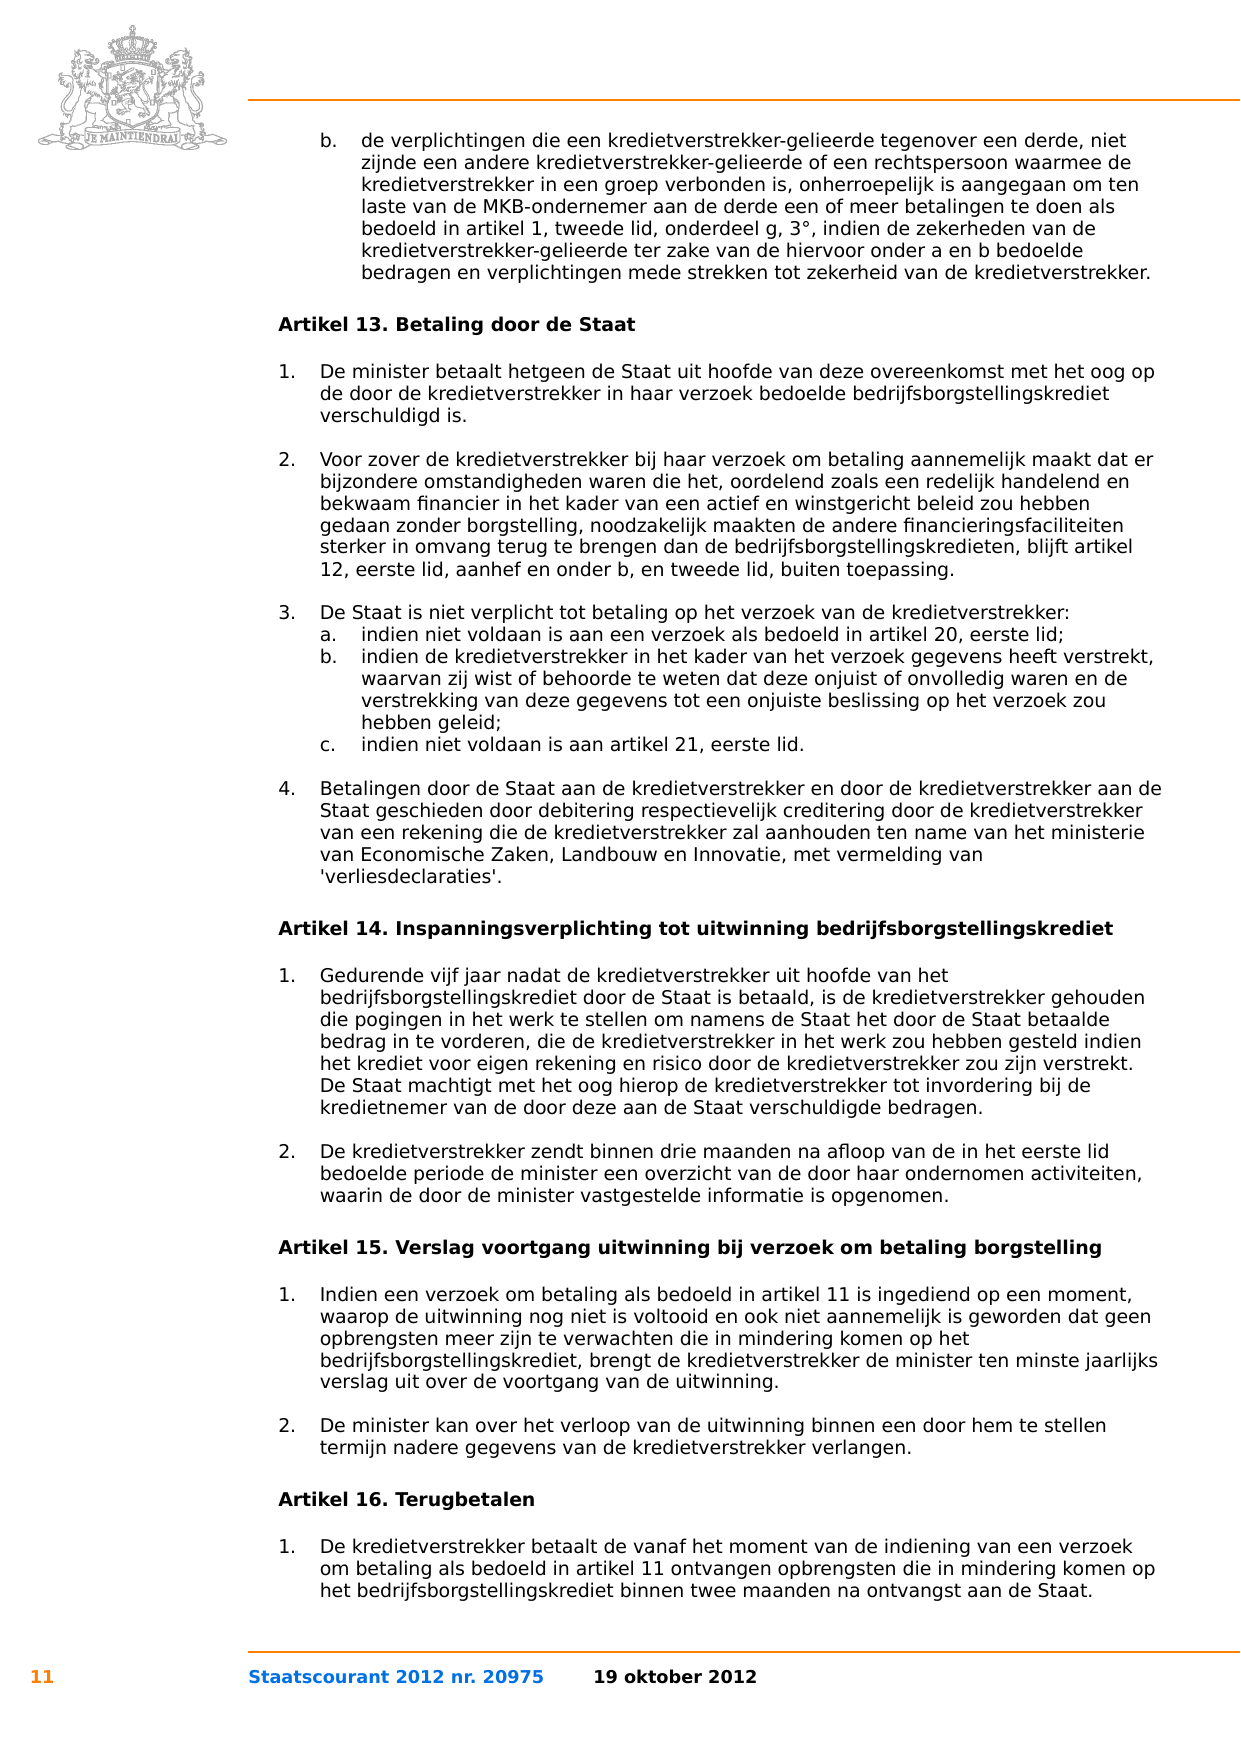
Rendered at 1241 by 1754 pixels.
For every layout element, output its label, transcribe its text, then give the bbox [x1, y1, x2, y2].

text 1. Gedurende vijf jaar nadat de kredietverstrekker uit hoofde van het bedrijfsborgstellingskrediet door de Staat is betaald, is de kredietverstrekker gehouden die pogingen in het werk te stellen om namens de Staat het door de Staat betaalde bedrag in te vorderen, die de kredietverstrekker in het werk zou hebben gesteld indien het krediet voor eigen rekening en risico door de kredietverstrekker zou zijn verstrekt. De Staat machtigt met het oog hierop de kredietverstrekker tot invordering bij de kredietnemer van de door deze aan de Staat verschuldigde bedragen. [278, 965, 1163, 1119]
text 4. Betalingen door de Staat aan de kredietverstrekker en door de kredietverstrekker aan de Staat geschieden door debitering respectievelijk creditering door de kredietverstrekker van een rekening die de kredietverstrekker zal aanhouden ten name van het ministerie van Economische Zaken, Landbouw en Innovatie, met vermelding van 'verliesdeclaraties'. [278, 778, 1163, 888]
text a. indien niet voldaan is aan een verzoek als bedoeld in artikel 20, eerste lid; [319, 624, 1163, 646]
subtitle Artikel 13. Betaling door de Staat [278, 314, 1163, 336]
text 1. De kredietverstrekker betaalt de vanaf het moment van de indiening van een verzoek om betaling als bedoeld in artikel 11 ontvangen opbrengsten die in mindering komen op het bedrijfsborgstellingskrediet binnen twee maanden na ontvangst aan de Staat. [278, 1536, 1163, 1602]
text b. indien de kredietverstrekker in het kader van het verzoek gegevens heeft verstrekt, waarvan zij wist of behoorde te weten dat deze onjuist of onvolledig waren en de verstrekking van deze gegevens tot een onjuiste beslissing op het verzoek zou hebben geleid; [319, 646, 1163, 734]
text b. de verplichtingen die een kredietverstrekker-gelieerde tegenover een derde, niet zijnde een andere kredietverstrekker-gelieerde of een rechtspersoon waarmee de kredietverstrekker in een groep verbonden is, onherroepelijk is aangegaan om ten laste van de MKB-ondernemer aan de derde een of meer betalingen te doen als bedoeld in artikel 1, tweede lid, onderdeel g, 3°, indien de zekerheden van de kredietverstrekker-gelieerde ter zake van de hiervoor onder a en b bedoelde bedragen en verplichtingen mede strekken tot zekerheid van de kredietverstrekker. [319, 130, 1163, 284]
text 1. De minister betaalt hetgeen de Staat uit hoofde van deze overeenkomst met het oog op de door de kredietverstrekker in haar verzoek bedoelde bedrijfsborgstellingskrediet verschuldigd is. [278, 361, 1163, 427]
subtitle Artikel 16. Terugbetalen [278, 1489, 1163, 1511]
text 3. De Staat is niet verplicht tot betaling op het verzoek van de kredietverstrekker: [278, 602, 1163, 624]
subtitle Artikel 14. Inspanningsverplichting tot uitwinning bedrijfsborgstellingskrediet [278, 918, 1163, 940]
text c. indien niet voldaan is aan artikel 21, eerste lid. [319, 734, 1163, 756]
text 2. De kredietverstrekker zendt binnen drie maanden na afloop van de in het eerste lid bedoelde periode de minister een overzicht van de door haar ondernomen activiteiten, waarin de door de minister vastgestelde informatie is opgenomen. [278, 1141, 1163, 1207]
subtitle Artikel 15. Verslag voortgang uitwinning bij verzoek om betaling borgstelling [278, 1237, 1163, 1258]
picture [38, 25, 227, 150]
text 2. Voor zover de kredietverstrekker bij haar verzoek om betaling aannemelijk maakt dat er bijzondere omstandigheden waren die het, oordelend zoals een redelijk handelend en bekwaam financier in het kader van een actief en winstgericht beleid zou hebben gedaan zonder borgstelling, noodzakelijk maakten de andere financieringsfaciliteiten sterker in omvang terug te brengen dan de bedrijfsborgstellingskredieten, blijft artikel 12, eerste lid, aanhef en onder b, en tweede lid, buiten toepassing. [278, 448, 1163, 580]
text 2. De minister kan over het verloop van de uitwinning binnen een door hem te stellen termijn nadere gegevens van de kredietverstrekker verlangen. [278, 1415, 1163, 1459]
text 1. Indien een verzoek om betaling als bedoeld in artikel 11 is ingediend op een moment, waarop de uitwinning nog niet is voltooid en ook niet aannemelijk is geworden dat geen opbrengsten meer zijn te verwachten die in mindering komen op het bedrijfsborgstellingskrediet, brengt de kredietverstrekker de minister ten minste jaarlijks verslag uit over de voortgang van de uitwinning. [278, 1283, 1163, 1393]
